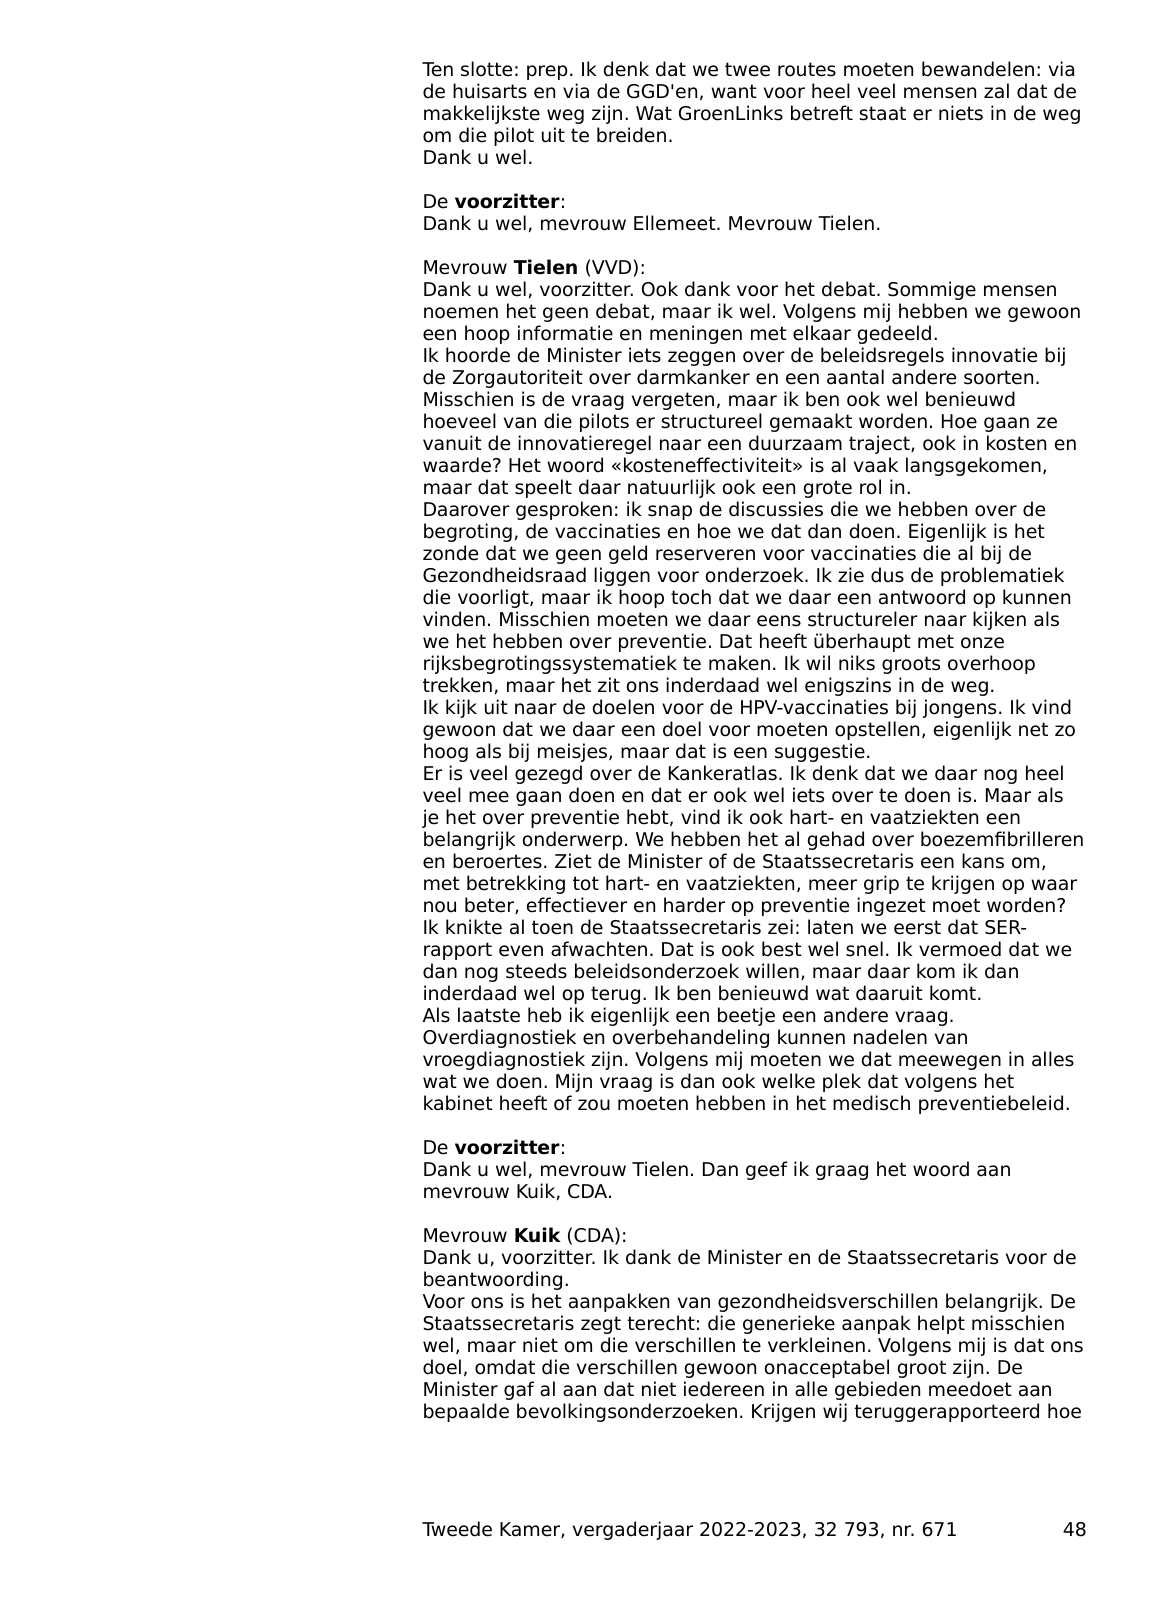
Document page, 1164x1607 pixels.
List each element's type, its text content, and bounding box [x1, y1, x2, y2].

text De voorzitter: [422, 1137, 1087, 1159]
text Ik knikte al toen de Staatssecretaris zei: laten we eerst dat SER-rapport even afwachten. Dat is ook best wel snel. Ik vermoed dat we dan nog steeds beleidsonderzoek willen, maar daar kom ik dan inderdaad wel op terug. Ik ben benieuwd wat daaruit komt. [422, 917, 1087, 1004]
text Dank u, voorzitter. Ik dank de Minister en de Staatssecretaris voor de beantwoording. [422, 1247, 1087, 1291]
text Als laatste heb ik eigenlijk een beetje een andere vraag. Overdiagnostiek en overbehandeling kunnen nadelen van vroegdiagnostiek zijn. Volgens mij moeten we dat meewegen in alles wat we doen. Mijn vraag is dan ook welke plek dat volgens het kabinet heeft of zou moeten hebben in het medisch preventiebeleid. [422, 1004, 1087, 1114]
text Dank u wel. [422, 147, 1087, 169]
text Voor ons is het aanpakken van gezondheidsverschillen belangrijk. De Staatssecretaris zegt terecht: die generieke aanpak helpt misschien wel, maar niet om die verschillen te verkleinen. Volgens mij is dat ons doel, omdat die verschillen gewoon onacceptabel groot zijn. De Minister gaf al aan dat niet iedereen in alle gebieden meedoet aan bepaalde bevolkingsonderzoeken. Krijgen wij teruggerapporteerd hoe [422, 1291, 1087, 1423]
text Mevrouw Kuik (CDA): [422, 1225, 1087, 1247]
text Ik hoorde de Minister iets zeggen over de beleidsregels innovatie bij de Zorgautoriteit over darmkanker en een aantal andere soorten. Misschien is de vraag vergeten, maar ik ben ook wel benieuwd hoeveel van die pilots er structureel gemaakt worden. Hoe gaan ze vanuit de innovatieregel naar een duurzaam traject, ook in kosten en waarde? Het woord «kosteneffectiviteit» is al vaak langsgekomen, maar dat speelt daar natuurlijk ook een grote rol in. [422, 345, 1087, 499]
text Ten slotte: prep. Ik denk dat we twee routes moeten bewandelen: via de huisarts en via de GGD'en, want voor heel veel mensen zal dat de makkelijkste weg zijn. Wat GroenLinks betreft staat er niets in de weg om die pilot uit te breiden. [422, 59, 1087, 147]
text Daarover gesproken: ik snap de discussies die we hebben over de begroting, de vaccinaties en hoe we dat dan doen. Eigenlijk is het zonde dat we geen geld reserveren voor vaccinaties die al bij de Gezondheidsraad liggen voor onderzoek. Ik zie dus de problematiek die voorligt, maar ik hoop toch dat we daar een antwoord op kunnen vinden. Misschien moeten we daar eens structureler naar kijken als we het hebben over preventie. Dat heeft überhaupt met onze rijksbegrotingssystematiek te maken. Ik wil niks groots overhoop trekken, maar het zit ons inderdaad wel enigszins in de weg. [422, 499, 1087, 697]
text Mevrouw Tielen (VVD): [422, 257, 1087, 279]
text Dank u wel, mevrouw Ellemeet. Mevrouw Tielen. [422, 213, 1087, 235]
text De voorzitter: [422, 191, 1087, 213]
text Dank u wel, voorzitter. Ook dank voor het debat. Sommige mensen noemen het geen debat, maar ik wel. Volgens mij hebben we gewoon een hoop informatie en meningen met elkaar gedeeld. [422, 279, 1087, 345]
text Dank u wel, mevrouw Tielen. Dan geef ik graag het woord aan mevrouw Kuik, CDA. [422, 1159, 1087, 1203]
text Er is veel gezegd over de Kankeratlas. Ik denk dat we daar nog heel veel mee gaan doen en dat er ook wel iets over te doen is. Maar als je het over preventie hebt, vind ik ook hart- en vaatziekten een belangrijk onderwerp. We hebben het al gehad over boezemfibrilleren en beroertes. Ziet de Minister of de Staatssecretaris een kans om, met betrekking tot hart- en vaatziekten, meer grip te krijgen op waar nou beter, effectiever en harder op preventie ingezet moet worden? [422, 763, 1087, 917]
text Ik kijk uit naar de doelen voor de HPV-vaccinaties bij jongens. Ik vind gewoon dat we daar een doel voor moeten opstellen, eigenlijk net zo hoog als bij meisjes, maar dat is een suggestie. [422, 697, 1087, 763]
